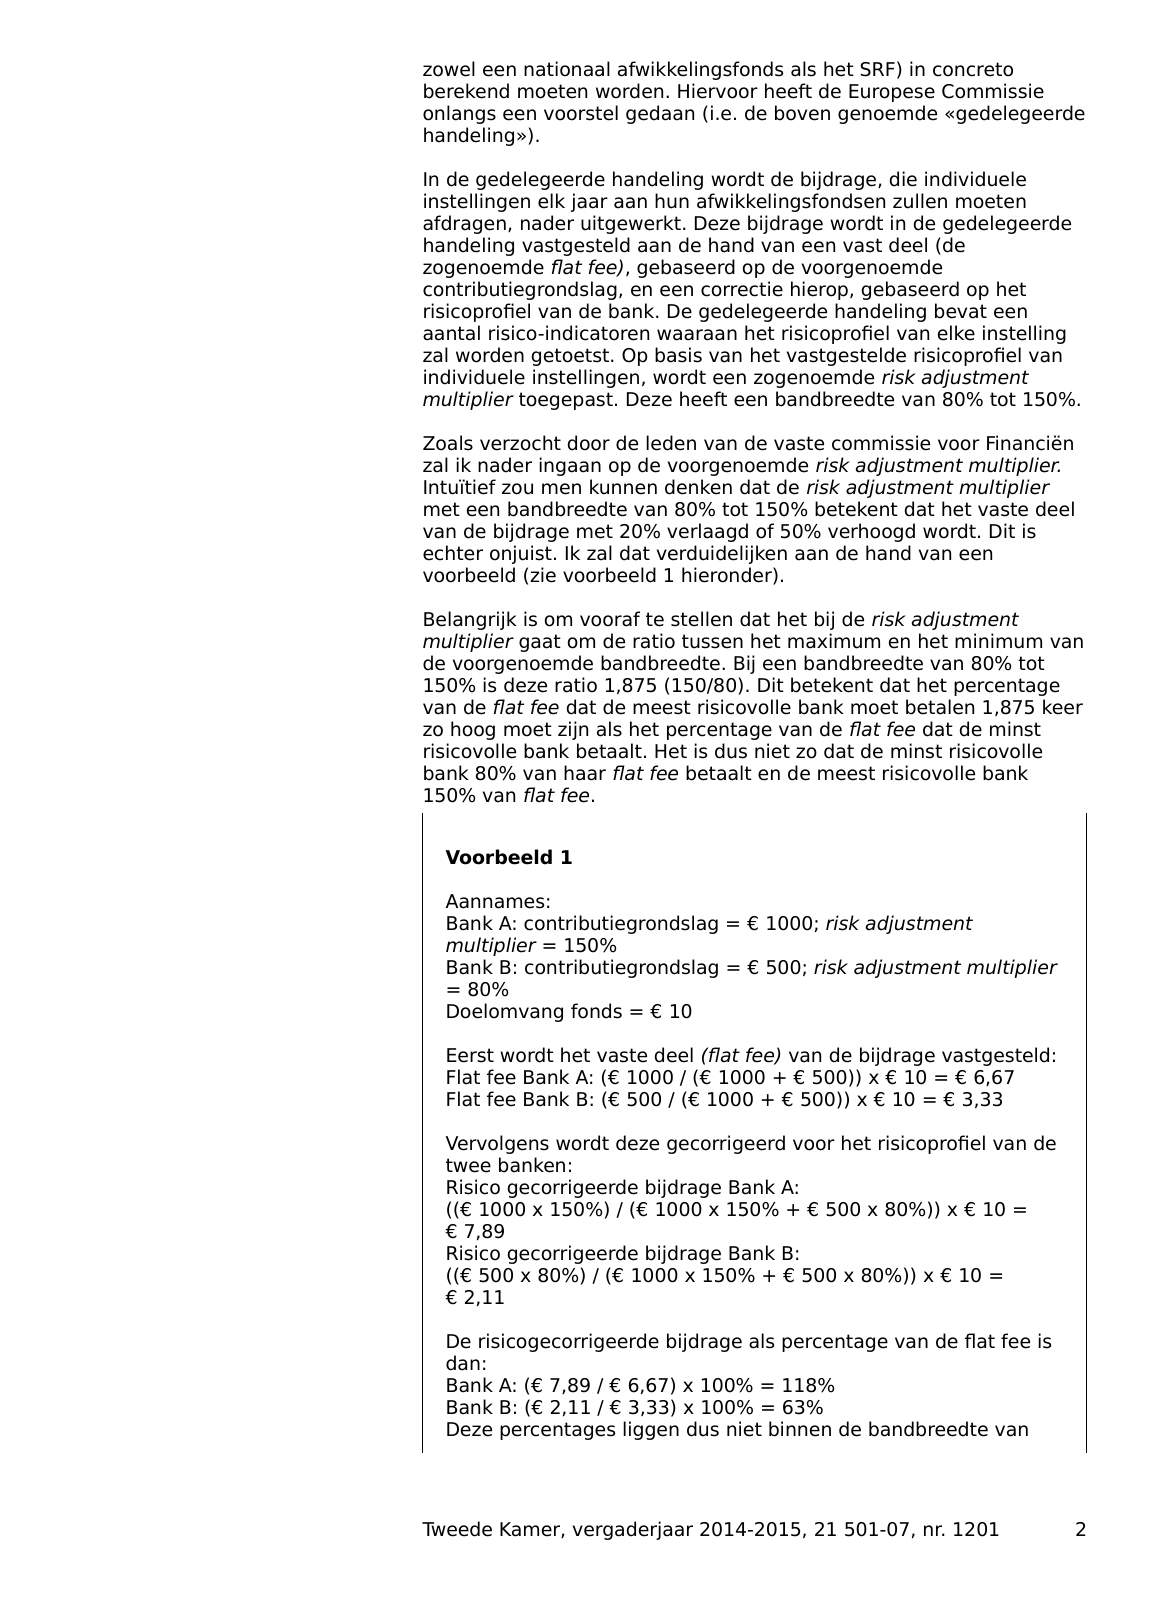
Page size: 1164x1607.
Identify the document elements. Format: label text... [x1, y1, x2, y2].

text Belangrijk is om vooraf te stellen dat het bij de risk adjustment multiplier gaat om de ratio tussen het maximum en het minimum van de voorgenoemde bandbreedte. Bij een bandbreedte van 80% tot 150% is deze ratio 1,875 (150/80). Dit betekent dat het percentage van de flat fee dat de meest risicovolle bank moet betalen 1,875 keer zo hoog moet zijn als het percentage van de flat fee dat de minst risicovolle bank betaalt. Het is dus niet zo dat de minst risicovolle bank 80% van haar flat fee betaalt en de meest risicovolle bank 150% van flat fee. [422, 609, 1087, 807]
table_header Voorbeeld 1 Aannames: Bank A: contributiegrondslag = € 1000; risk adjustment multiplier = 150% Bank B: contributiegrondslag = € 500; risk adjustment multiplier = 80% Doelomvang fonds = € 10 Eerst wordt het vaste deel (flat fee) van de bijdrage vastgesteld: Flat fee Bank A: (€ 1000 / (€ 1000 + € 500)) x € 10 = € 6,67 Flat fee Bank B: (€ 500 / (€ 1000 + € 500)) x € 10 = € 3,33 Vervolgens wordt deze gecorrigeerd voor het risicoprofiel van de twee banken: Risico gecorrigeerde bijdrage Bank A: ((€ 1000 x 150%) / (€ 1000 x 150% + € 500 x 80%)) x € 10 = € 7,89 Risico gecorrigeerde bijdrage Bank B: ((€ 500 x 80%) / (€ 1000 x 150% + € 500 x 80%)) x € 10 = € 2,11 De risicogecorrigeerde bijdrage als percentage van de flat fee is dan: Bank A: (€ 7,89 / € 6,67) x 100% = 118% Bank B: (€ 2,11 / € 3,33) x 100% = 63% Deze percentages liggen dus niet binnen de bandbreedte van [423, 813, 1086, 1453]
text In de gedelegeerde handeling wordt de bijdrage, die individuele instellingen elk jaar aan hun afwikkelingsfondsen zullen moeten afdragen, nader uitgewerkt. Deze bijdrage wordt in de gedelegeerde handeling vastgesteld aan de hand van een vast deel (de zogenoemde flat fee), gebaseerd op de voorgenoemde contributiegrondslag, en een correctie hierop, gebaseerd op het risicoprofiel van de bank. De gedelegeerde handeling bevat een aantal risico-indicatoren waaraan het risicoprofiel van elke instelling zal worden getoetst. Op basis van het vastgestelde risicoprofiel van individuele instellingen, wordt een zogenoemde risk adjustment multiplier toegepast. Deze heeft een bandbreedte van 80% tot 150%. [422, 169, 1087, 411]
text Zoals verzocht door de leden van de vaste commissie voor Financiën zal ik nader ingaan op de voorgenoemde risk adjustment multiplier. Intuïtief zou men kunnen denken dat de risk adjustment multiplier met een bandbreedte van 80% tot 150% betekent dat het vaste deel van de bijdrage met 20% verlaagd of 50% verhoogd wordt. Dit is echter onjuist. Ik zal dat verduidelijken aan de hand van een voorbeeld (zie voorbeeld 1 hieronder). [422, 433, 1087, 587]
text zowel een nationaal afwikkelingsfonds als het SRF) in concreto berekend moeten worden. Hiervoor heeft de Europese Commissie onlangs een voorstel gedaan (i.e. de boven genoemde «gedelegeerde handeling»). [422, 59, 1087, 147]
